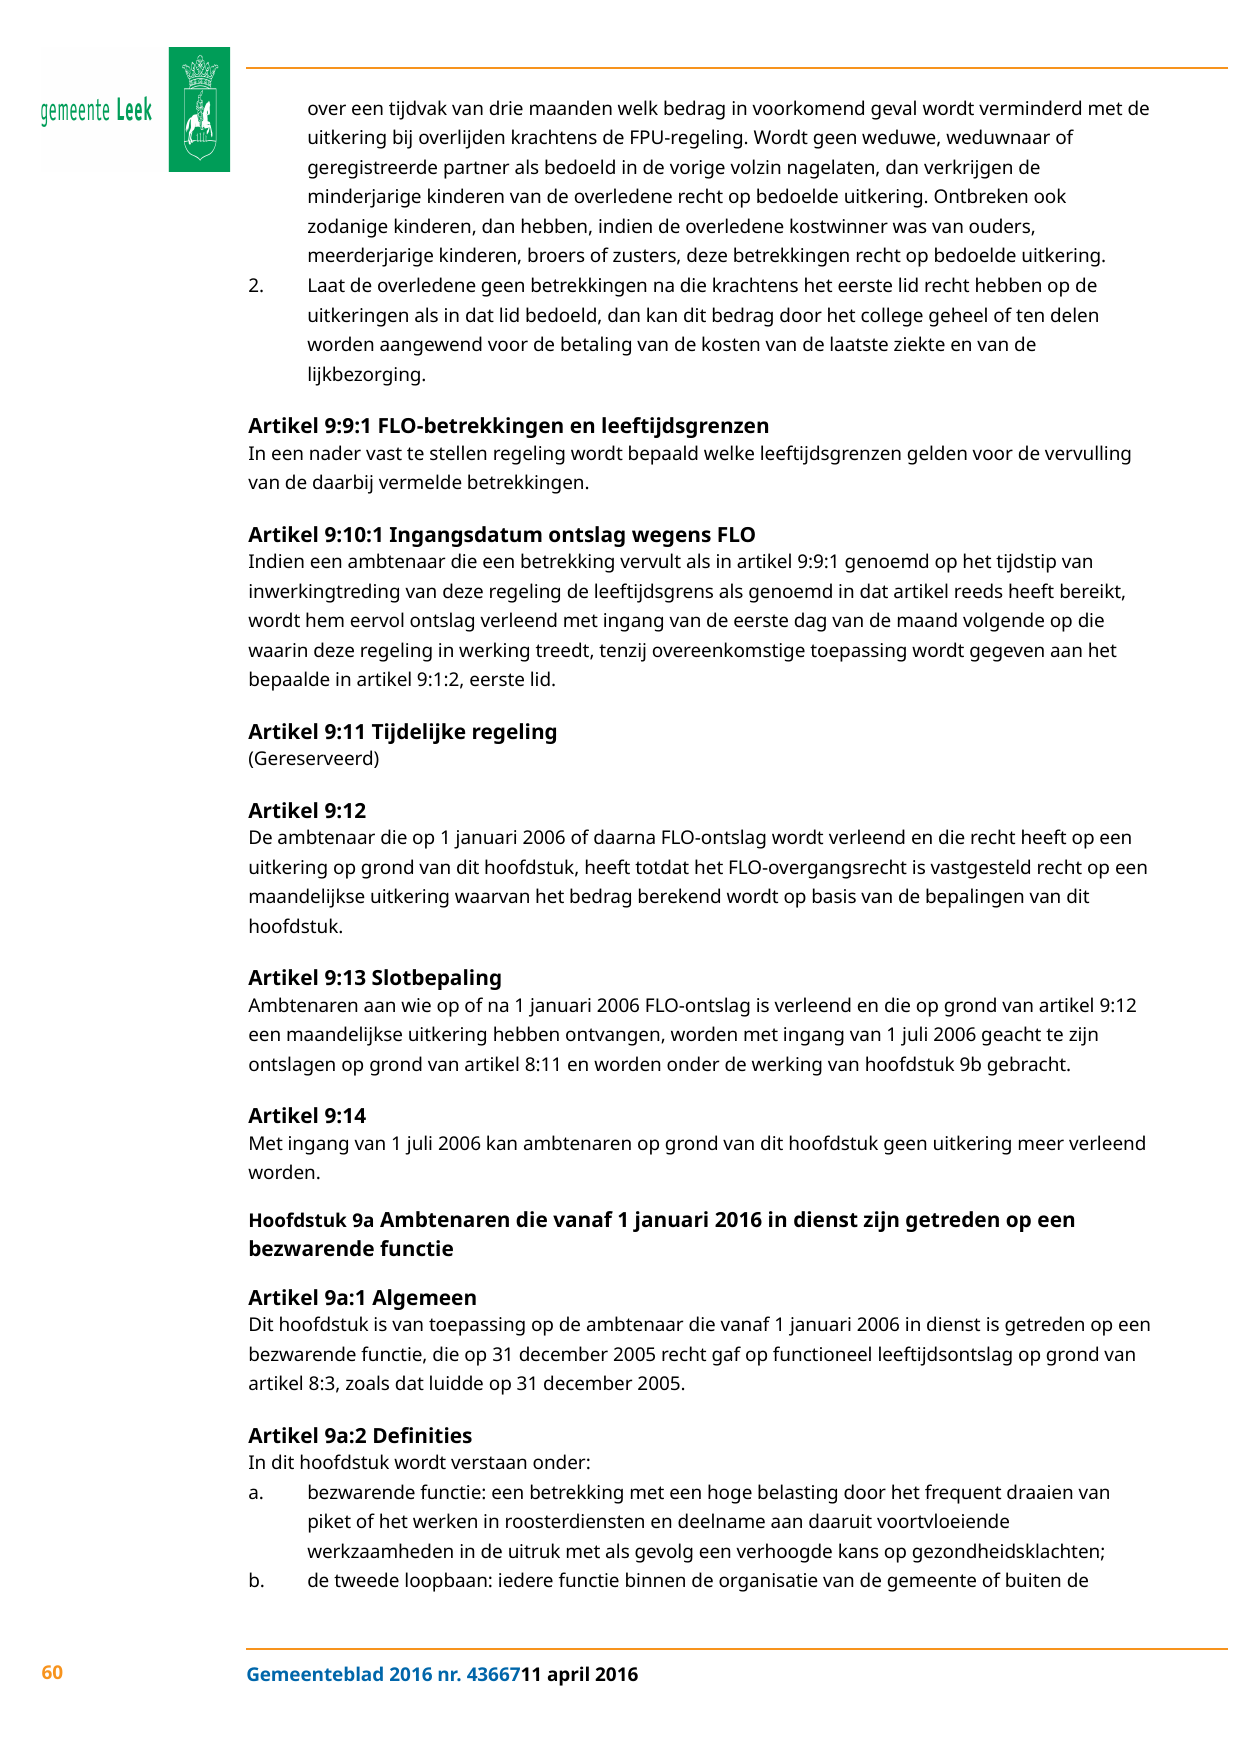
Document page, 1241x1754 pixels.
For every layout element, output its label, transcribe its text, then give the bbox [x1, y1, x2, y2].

text Ambtenaren aan wie op of na 1 januari 2006 FLO-ontslag is verleend en die op grond van artikel 9:12 een maandelijkse uitkering hebben ontvangen, worden met ingang van 1 juli 2006 geacht te zijn ontslagen op grond van artikel 8:11 en worden onder de werking van hoofdstuk 9b gebracht. [248, 992, 1152, 1077]
text In dit hoofdstuk wordt verstaan onder: [248, 1449, 1152, 1475]
text De ambtenaar die op 1 januari 2006 of daarna FLO-ontslag wordt verleend en die recht heeft op een uitkering op grond van dit hoofdstuk, heeft totdat het FLO-overgangsrecht is vastgesteld recht op een maandelijkse uitkering waarvan het bedrag berekend wordt op basis van de bepalingen van dit hoofdstuk. [248, 824, 1152, 939]
text Dit hoofdstuk is van toepassing op de ambtenaar die vanaf 1 januari 2006 in dienst is getreden op een bezwarende functie, die op 31 december 2005 recht gaf op functioneel leeftijdsontslag op grond van artikel 8:3, zoals dat luidde op 31 december 2005. [248, 1311, 1152, 1396]
text Artikel 9:11 Tijdelijke regeling [248, 717, 1152, 746]
text Artikel 9:13 Slotbepaling [248, 963, 1152, 992]
text Artikel 9:10:1 Ingangsdatum ontslag wegens FLO [248, 520, 1152, 548]
list de tweede loopbaan: iedere functie binnen de organisatie van de gemeente of buiten de [248, 1568, 1152, 1593]
text Hoofdstuk 9a Ambtenaren die vanaf 1 januari 2016 in dienst zijn getreden op een bezwarende functie [248, 1205, 1152, 1262]
text In een nader vast te stellen regeling wordt bepaald welke leeftijdsgrenzen gelden voor de vervulling van de daarbij vermelde betrekkingen. [248, 440, 1152, 495]
text Indien een ambtenaar die een betrekking vervult als in artikel 9:9:1 genoemd op het tijdstip van inwerkingtreding van deze regeling de leeftijdsgrens als genoemd in dat artikel reeds heeft bereikt, wordt hem eervol ontslag verleend met ingang van de eerste dag van de maand volgende op die waarin deze regeling in werking treedt, tenzij overeenkomstige toepassing wordt gegeven aan het bepaalde in artikel 9:1:2, eerste lid. [248, 548, 1152, 692]
list over een tijdvak van drie maanden welk bedrag in voorkomend geval wordt verminderd met de uitkering bij overlijden krachtens de FPU-regeling. Wordt geen weduwe, weduwnaar of geregistreerde partner als bedoeld in de vorige volzin nagelaten, dan verkrijgen de minderjarige kinderen van de overledene recht op bedoelde uitkering. Ontbreken ook zodanige kinderen, dan hebben, indien de overledene kostwinner was van ouders, meerderjarige kinderen, broers of zusters, deze betrekkingen recht op bedoelde uitkering. [248, 95, 1152, 268]
list bezwarende functie: een betrekking met een hoge belasting door het frequent draaien van piket of het werken in roosterdiensten en deelname aan daaruit voortvloeiende werkzaamheden in de uitruk met als gevolg een verhoogde kans op gezondheidsklachten; [248, 1479, 1152, 1564]
text Artikel 9a:2 Definities [248, 1421, 1152, 1449]
text Artikel 9a:1 Algemeen [248, 1283, 1152, 1311]
text Artikel 9:14 [248, 1102, 1152, 1130]
picture [41, 47, 231, 172]
text Met ingang van 1 juli 2006 kan ambtenaren op grond van dit hoofdstuk geen uitkering meer verleend worden. [248, 1130, 1152, 1185]
text (Gereserveerd) [248, 746, 1152, 771]
text Artikel 9:12 [248, 796, 1152, 824]
text Artikel 9:9:1 FLO-betrekkingen en leeftijdsgrenzen [248, 411, 1152, 440]
list Laat de overledene geen betrekkingen na die krachtens het eerste lid recht hebben op de uitkeringen als in dat lid bedoeld, dan kan dit bedrag door het college geheel of ten delen worden aangewend voor de betaling van de kosten van de laatste ziekte en van de lijkbezorging. [248, 272, 1152, 387]
